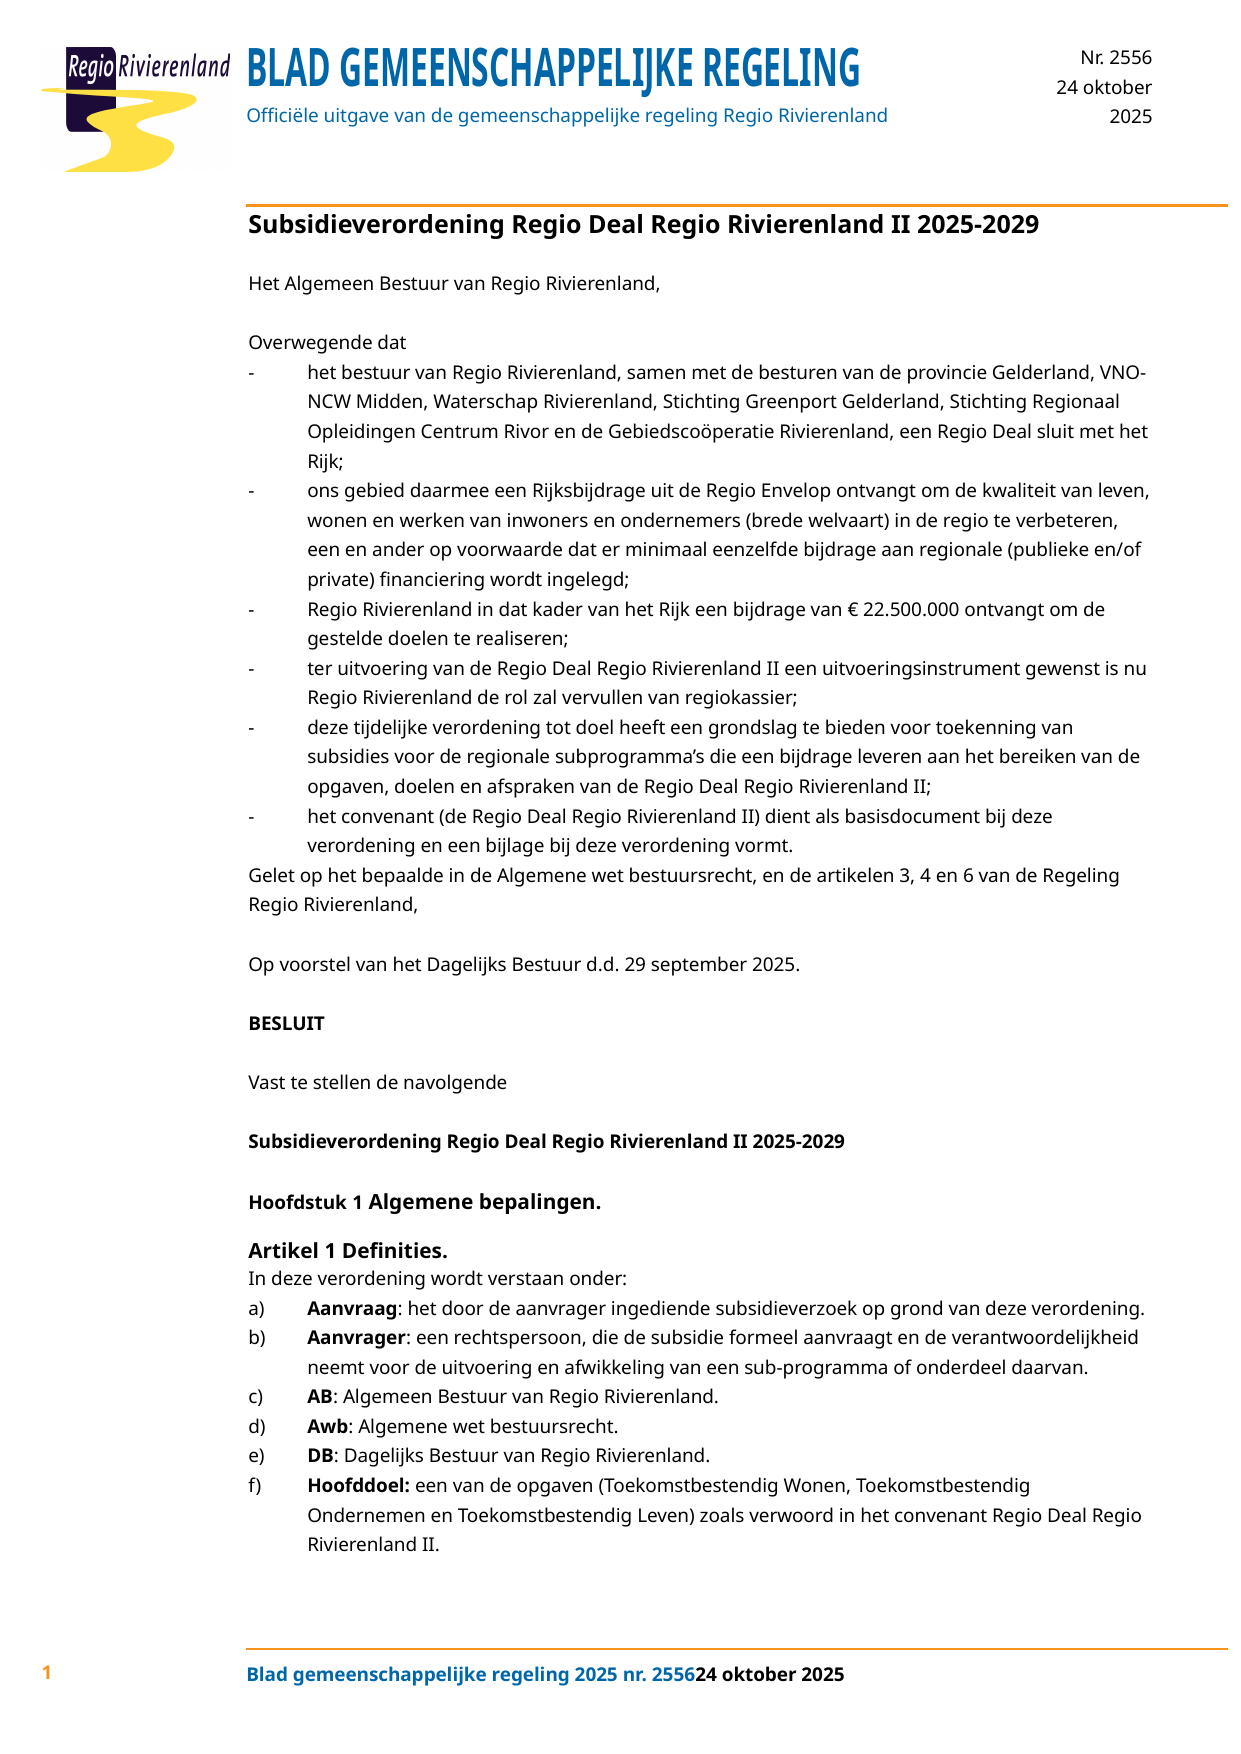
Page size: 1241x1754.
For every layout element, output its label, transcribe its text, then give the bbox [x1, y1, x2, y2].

list Regio Rivierenland in dat kader van het Rijk een bijdrage van € 22.500.000 ontvangt om de gestelde doelen te realiseren; [248, 596, 1152, 651]
list deze tijdelijke verordening tot doel heeft een grondslag te bieden voor toekenning van subsidies voor de regionale subprogramma’s die een bijdrage leveren aan het bereiken van de opgaven, doelen en afspraken van de Regio Deal Regio Rivierenland II; [248, 714, 1152, 799]
text Hoofdstuk 1 Algemene bepalingen. [248, 1187, 1152, 1216]
list Aanvraag: het door de aanvrager ingediende subsidieverzoek op grond van deze verordening. [248, 1295, 1152, 1320]
text Subsidieverordening Regio Deal Regio Rivierenland II 2025-2029 [248, 1128, 1152, 1154]
text In deze verordening wordt verstaan onder: [248, 1265, 1152, 1291]
picture [41, 47, 231, 172]
list het bestuur van Regio Rivierenland, samen met de besturen van de provincie Gelderland, VNO-NCW Midden, Waterschap Rivierenland, Stichting Greenport Gelderland, Stichting Regionaal Opleidingen Centrum Rivor en de Gebiedscoöperatie Rivierenland, een Regio Deal sluit met het Rijk; [248, 359, 1152, 473]
list Aanvrager: een rechtspersoon, die de subsidie formeel aanvraagt en de verantwoordelijkheid neemt voor de uitvoering en afwikkeling van een sub-programma of onderdeel daarvan. [248, 1324, 1152, 1379]
text Vast te stellen de navolgende [248, 1069, 1152, 1095]
list DB: Dagelijks Bestuur van Regio Rivierenland. [248, 1443, 1152, 1468]
list ter uitvoering van de Regio Deal Regio Rivierenland II een uitvoeringsinstrument gewenst is nu Regio Rivierenland de rol zal vervullen van regiokassier; [248, 655, 1152, 710]
list AB: Algemeen Bestuur van Regio Rivierenland. [248, 1383, 1152, 1409]
text Het Algemeen Bestuur van Regio Rivierenland, [248, 270, 1152, 296]
text Gelet op het bepaalde in de Algemene wet bestuursrecht, en de artikelen 3, 4 en 6 van de Regeling Regio Rivierenland, [248, 862, 1152, 917]
list het convenant (de Regio Deal Regio Rivierenland II) dient als basisdocument bij deze verordening en een bijlage bij deze verordening vormt. [248, 803, 1152, 858]
list ons gebied daarmee een Rijksbijdrage uit de Regio Envelop ontvangt om de kwaliteit van leven, wonen en werken van inwoners en ondernemers (brede welvaart) in de regio te verbeteren, een en ander op voorwaarde dat er minimaal eenzelfde bijdrage aan regionale (publieke en/of private) financiering wordt ingelegd; [248, 477, 1152, 592]
list Awb: Algemene wet bestuursrecht. [248, 1413, 1152, 1439]
list Hoofddoel: een van de opgaven (Toekomstbestendig Wonen, Toekomstbestendig Ondernemen en Toekomstbestendig Leven) zoals verwoord in het convenant Regio Deal Regio Rivierenland II. [248, 1472, 1152, 1557]
text BESLUIT [248, 1010, 1152, 1036]
text Subsidieverordening Regio Deal Regio Rivierenland II 2025-2029 [248, 207, 1152, 241]
text Overwegende dat [248, 329, 1152, 355]
text Artikel 1 Definities. [248, 1237, 1152, 1265]
text Op voorstel van het Dagelijks Bestuur d.d. 29 september 2025. [248, 951, 1152, 976]
